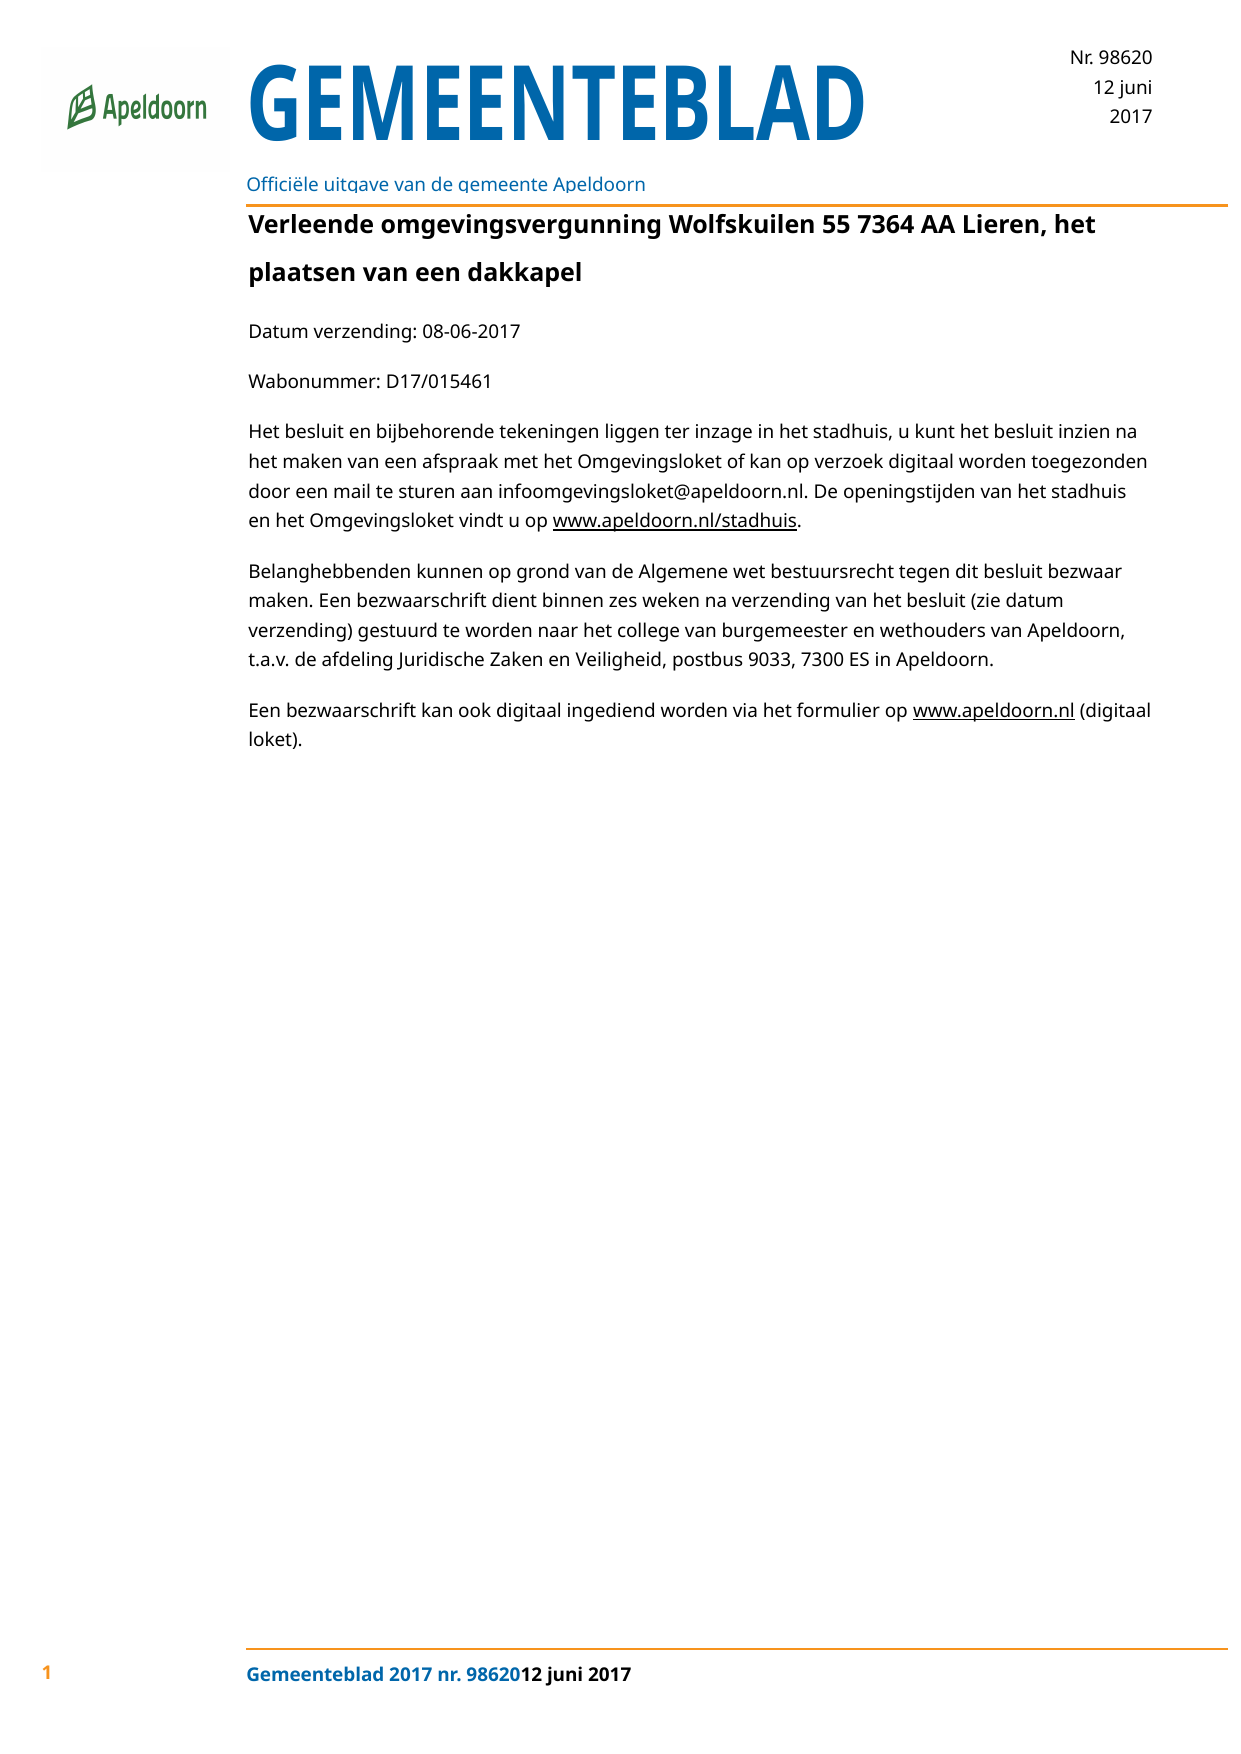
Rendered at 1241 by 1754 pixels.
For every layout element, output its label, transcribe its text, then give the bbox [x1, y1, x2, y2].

picture [41, 47, 231, 172]
text Een bezwaarschrift kan ook digitaal ingediend worden via het formulier op www.apeldoorn.nl (digitaal loket). [248, 697, 1152, 752]
text Belanghebbenden kunnen op grond van de Algemene wet bestuursrecht tegen dit besluit bezwaar maken. Een bezwaarschrift dient binnen zes weken na verzending van het besluit (zie datum verzending) gestuurd te worden naar het college van burgemeester en wethouders van Apeldoorn, t.a.v. de afdeling Juridische Zaken en Veiligheid, postbus 9033, 7300 ES in Apeldoorn. [248, 558, 1152, 672]
text Wabonummer: D17/015461 [248, 368, 1152, 394]
text Het besluit en bijbehorende tekeningen liggen ter inzage in het stadhuis, u kunt het besluit inzien na het maken van een afspraak met het Omgevingsloket of kan op verzoek digitaal worden toegezonden door een mail te sturen aan infoomgevingsloket@apeldoorn.nl. De openingstijden van het stadhuis en het Omgevingsloket vindt u op www.apeldoorn.nl/stadhuis. [248, 419, 1152, 533]
text Verleende omgevingsvergunning Wolfskuilen 55 7364 AA Lieren, het plaatsen van een dakkapel [248, 207, 1152, 288]
text Datum verzending: 08-06-2017 [248, 318, 1152, 344]
